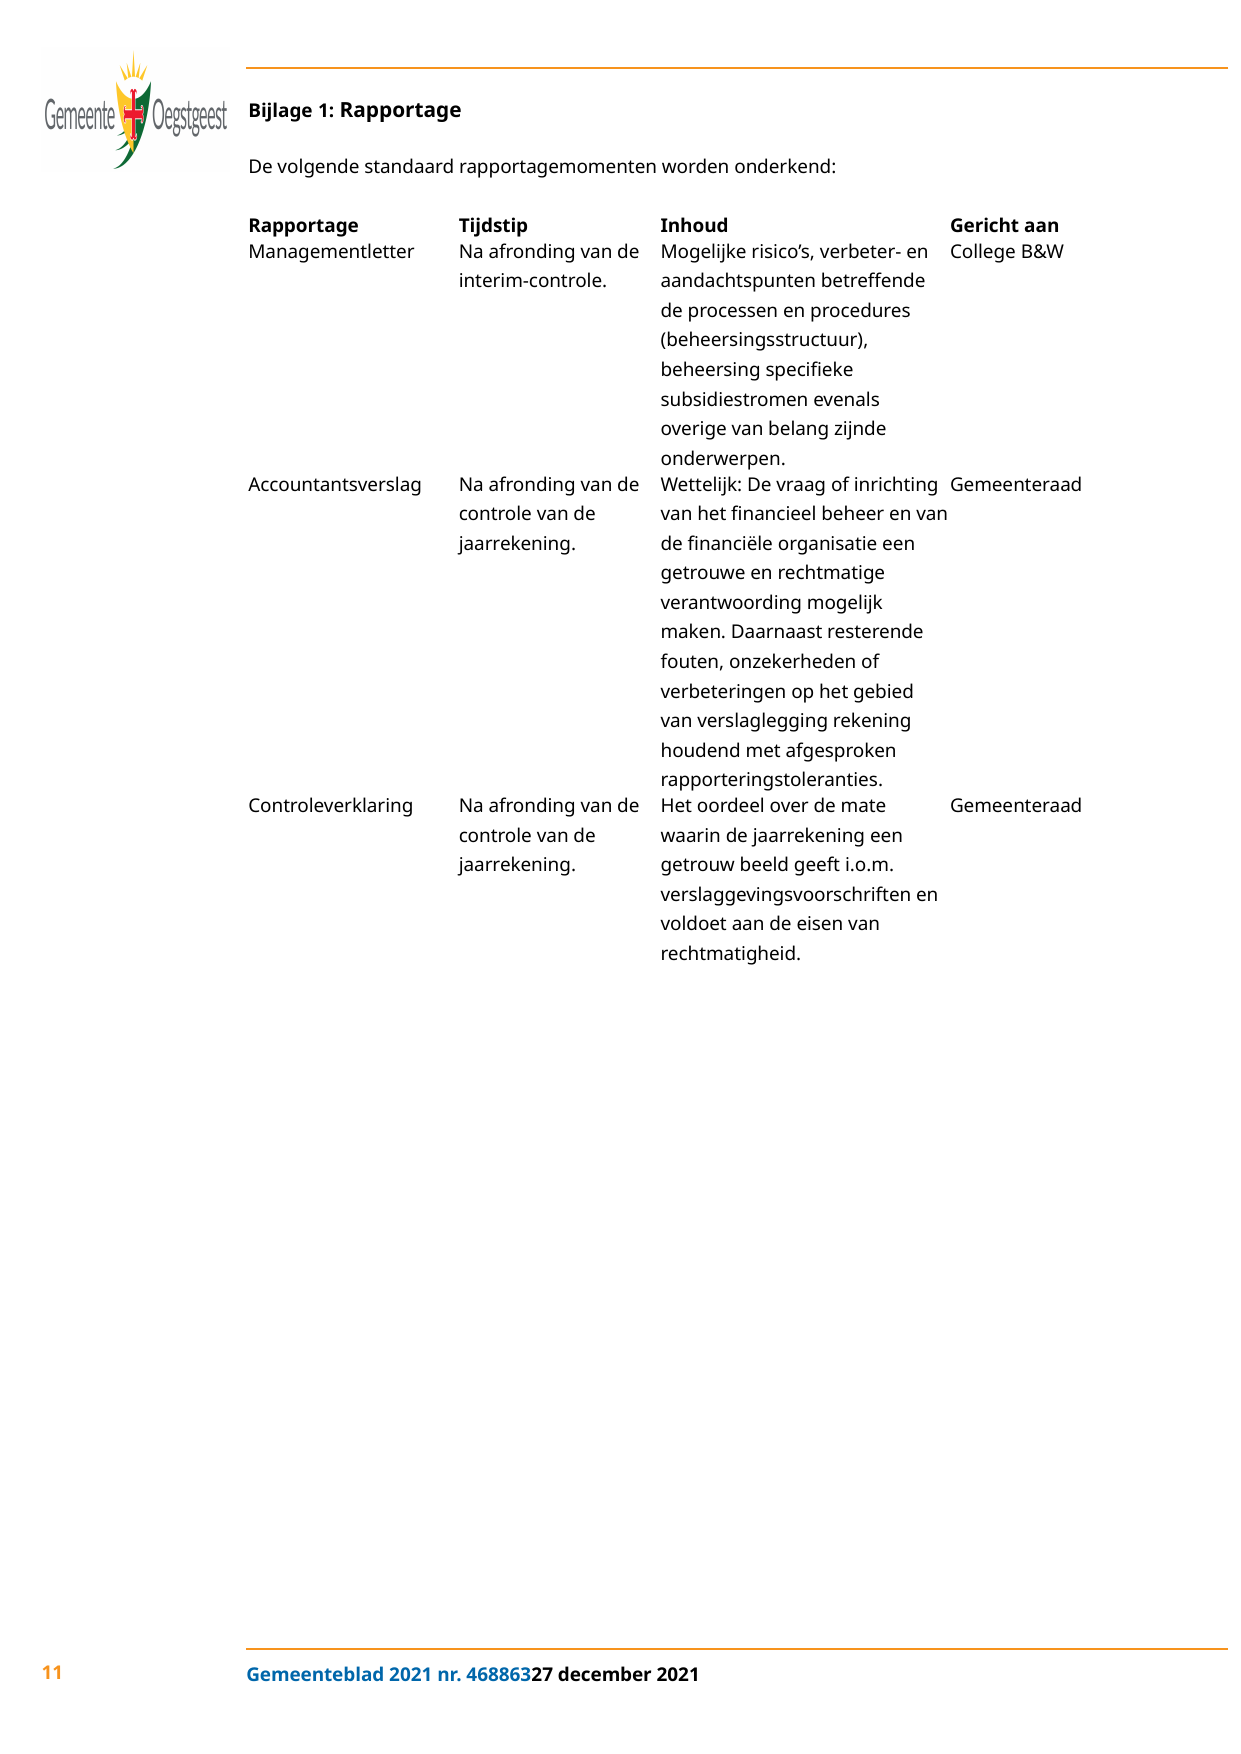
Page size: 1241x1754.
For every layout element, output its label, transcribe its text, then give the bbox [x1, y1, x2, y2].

table_header Tijdstip [459, 212, 660, 238]
table_cell Na afronding van de controle van de jaarrekening. [459, 471, 660, 792]
table_header Rapportage [248, 212, 458, 238]
table_cell Na afronding van de interim-controle. [459, 238, 660, 471]
table_cell Controleverklaring [248, 792, 458, 966]
table_cell Gemeenteraad [950, 792, 1152, 966]
text Bijlage 1: Rapportage [248, 95, 1152, 123]
table_header Gericht aan [950, 212, 1152, 238]
picture [41, 47, 231, 172]
text De volgende standaard rapportagemomenten worden onderkend: [248, 153, 1152, 179]
table_cell Managementletter [248, 238, 458, 471]
table_cell Het oordeel over de mate waarin de jaarrekening een getrouw beeld geeft i.o.m. verslaggevingsvoorschriften en voldoet aan de eisen van rechtmatigheid. [660, 792, 950, 966]
table_cell Na afronding van de controle van de jaarrekening. [459, 792, 660, 966]
table_cell Mogelijke risico’s, verbeter- en aandachtspunten betreffende de processen en procedures (beheersingsstructuur), beheersing specifieke subsidiestromen evenals overige van belang zijnde onderwerpen. [660, 238, 950, 471]
table_header Inhoud [660, 212, 950, 238]
table_cell Gemeenteraad [950, 471, 1152, 792]
table_cell College B&W [950, 238, 1152, 471]
table_cell Accountantsverslag [248, 471, 458, 792]
table_cell Wettelijk: De vraag of inrichting van het financieel beheer en van de financiële organisatie een getrouwe en rechtmatige verantwoording mogelijk maken. Daarnaast resterende fouten, onzekerheden of verbeteringen op het gebied van verslaglegging rekening houdend met afgesproken rapporteringstoleranties. [660, 471, 950, 792]
